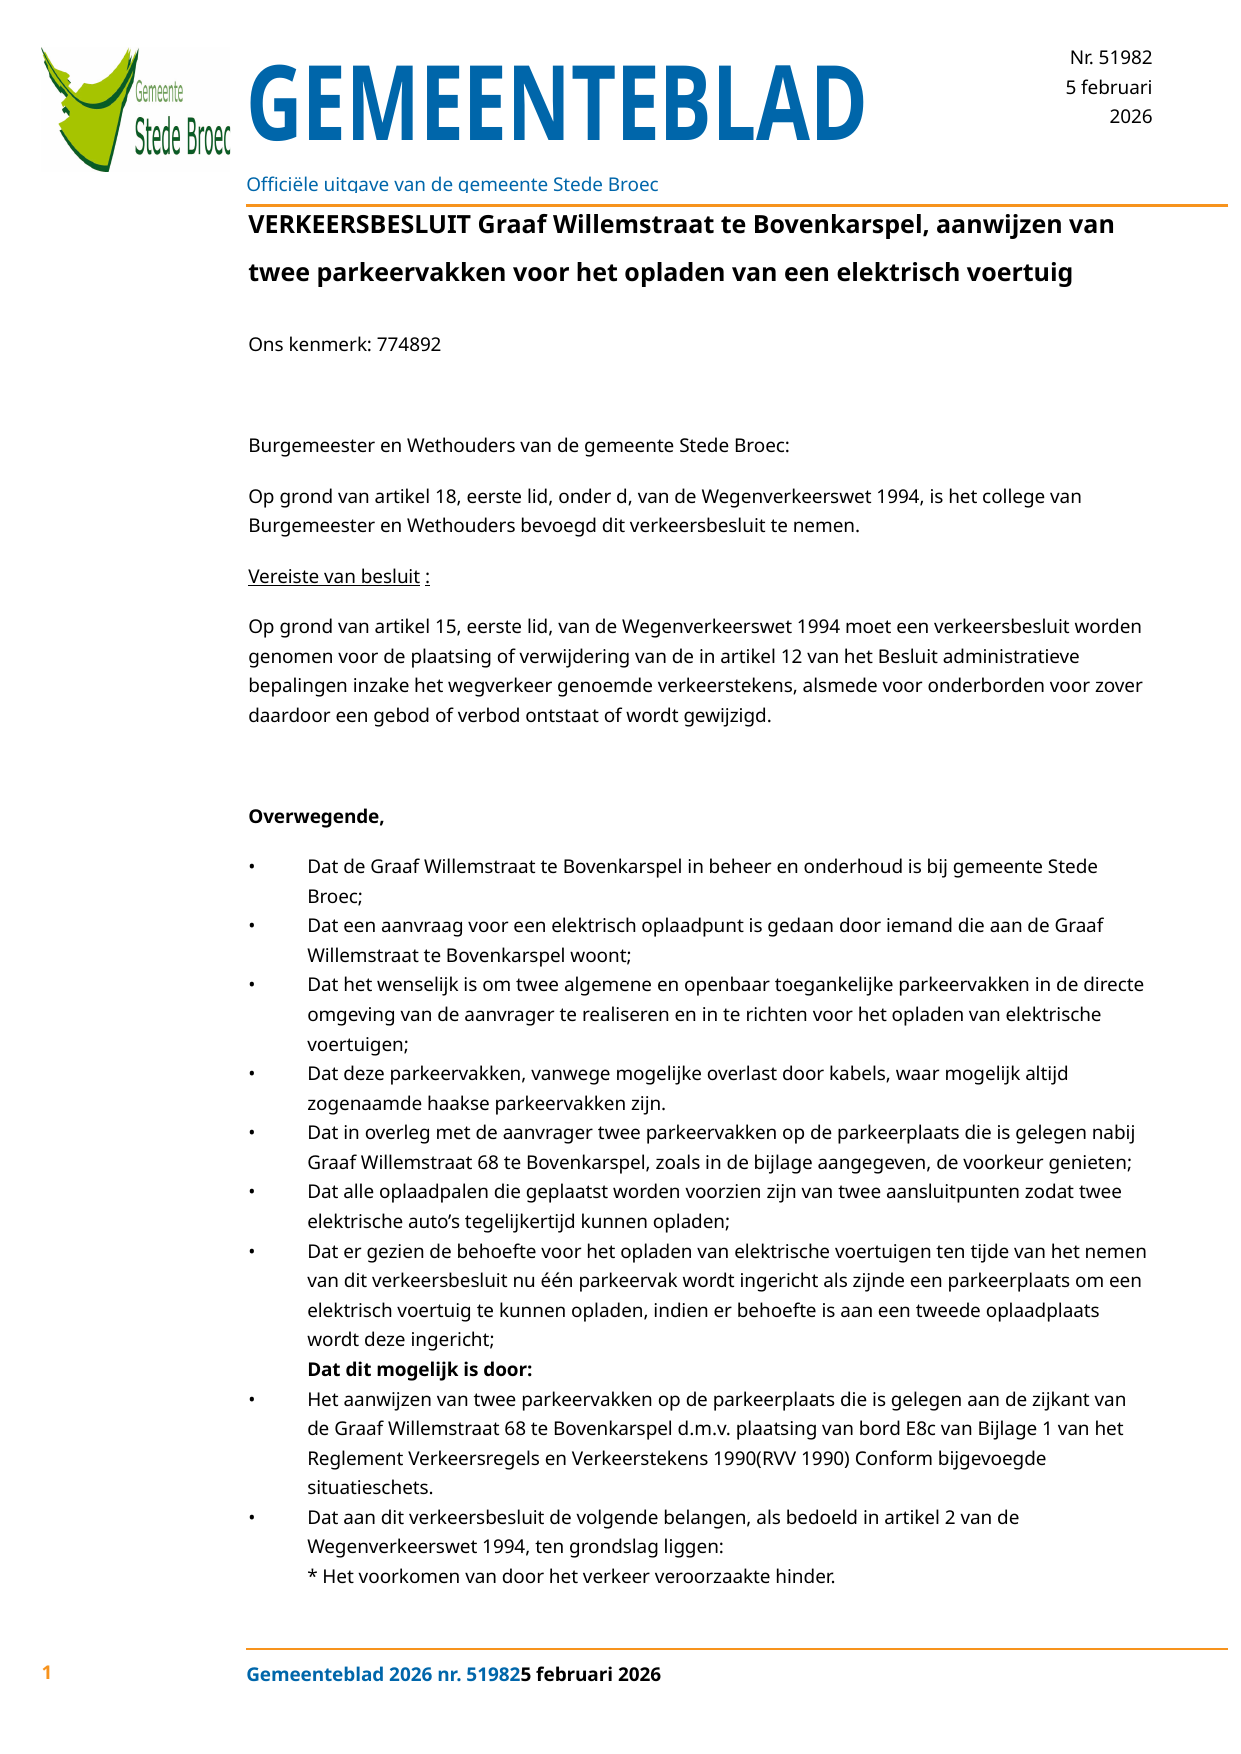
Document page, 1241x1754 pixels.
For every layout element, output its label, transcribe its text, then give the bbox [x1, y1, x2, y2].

text Vereiste van besluit : [248, 563, 1152, 588]
list Dat deze parkeervakken, vanwege mogelijke overlast door kabels, waar mogelijk altijd zogenaamde haakse parkeervakken zijn. [248, 1060, 1152, 1116]
picture [41, 47, 231, 172]
text Op grond van artikel 15, eerste lid, van de Wegenverkeerswet 1994 moet een verkeersbesluit worden genomen voor de plaatsing of verwijdering van de in artikel 12 van het Besluit administratieve bepalingen inzake het wegverkeer genoemde verkeerstekens, alsmede voor onderborden voor zover daardoor een gebod of verbod ontstaat of wordt gewijzigd. [248, 613, 1152, 728]
list Dat in overleg met de aanvrager twee parkeervakken op de parkeerplaats die is gelegen nabij Graaf Willemstraat 68 te Bovenkarspel, zoals in de bijlage aangegeven, de voorkeur genieten; [248, 1119, 1152, 1175]
list Het aanwijzen van twee parkeervakken op de parkeerplaats die is gelegen aan de zijkant van de Graaf Willemstraat 68 te Bovenkarspel d.m.v. plaatsing van bord E8c van Bijlage 1 van het Reglement Verkeersregels en Verkeerstekens 1990(RVV 1990) Conform bijgevoegde situatieschets. [248, 1386, 1152, 1500]
list Dat het wenselijk is om twee algemene en openbaar toegankelijke parkeervakken in de directe omgeving van de aanvrager te realiseren en in te richten voor het opladen van elektrische voertuigen; [248, 972, 1152, 1056]
list Dat er gezien de behoefte voor het opladen van elektrische voertuigen ten tijde van het nemen van dit verkeersbesluit nu één parkeervak wordt ingericht als zijnde een parkeerplaats om een elektrisch voertuig te kunnen opladen, indien er behoefte is aan een tweede oplaadplaats wordt deze ingericht; [248, 1238, 1152, 1352]
text Op grond van artikel 18, eerste lid, onder d, van de Wegenverkeerswet 1994, is het college van Burgemeester en Wethouders bevoegd dit verkeersbesluit te nemen. [248, 483, 1152, 538]
text Overwegende, [248, 803, 1152, 828]
text VERKEERSBESLUIT Graaf Willemstraat te Bovenkarspel, aanwijzen van twee parkeervakken voor het opladen van een elektrisch voertuig [248, 207, 1152, 288]
list * Het voorkomen van door het verkeer veroorzaakte hinder. [248, 1563, 1152, 1589]
list Dat een aanvraag voor een elektrisch oplaadpunt is gedaan door iemand die aan de Graaf Willemstraat te Bovenkarspel woont; [248, 912, 1152, 968]
text Ons kenmerk: 774892 [248, 332, 1152, 357]
list Dat alle oplaadpalen die geplaatst worden voorzien zijn van twee aansluitpunten zodat twee elektrische auto’s tegelijkertijd kunnen opladen; [248, 1179, 1152, 1234]
list Dat aan dit verkeersbesluit de volgende belangen, als bedoeld in artikel 2 van de Wegenverkeerswet 1994, ten grondslag liggen: [248, 1504, 1152, 1559]
text Burgemeester en Wethouders van de gemeente Stede Broec: [248, 432, 1152, 458]
list Dat de Graaf Willemstraat te Bovenkarspel in beheer en onderhoud is bij gemeente Stede Broec; [248, 853, 1152, 908]
list Dat dit mogelijk is door: [248, 1356, 1152, 1382]
